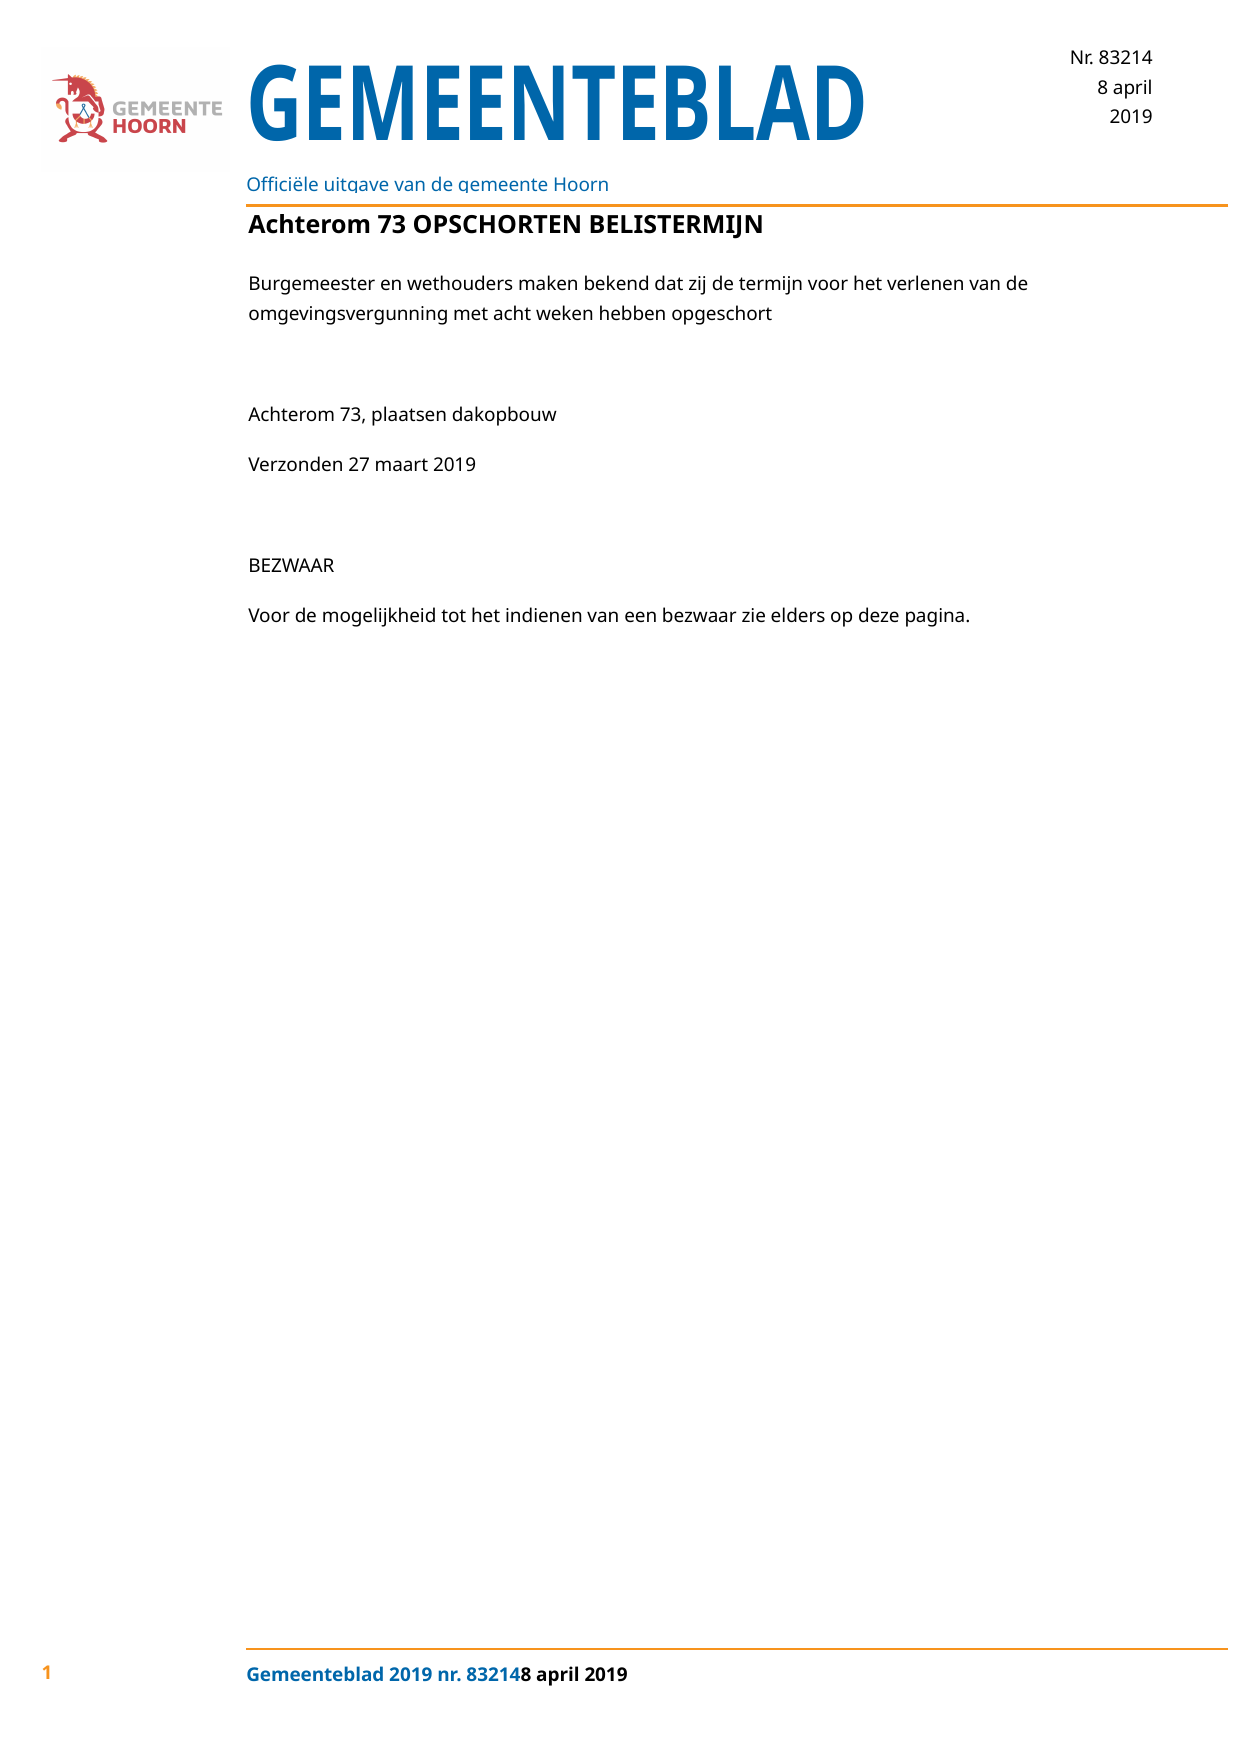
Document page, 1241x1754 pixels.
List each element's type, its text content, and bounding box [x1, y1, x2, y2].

text Achterom 73, plaatsen dakopbouw [248, 401, 1152, 426]
text Voor de mogelijkheid tot het indienen van een bezwaar zie elders op deze pagina. [248, 602, 1152, 628]
text Burgemeester en wethouders maken bekend dat zij de termijn voor het verlenen van de omgevingsvergunning met acht weken hebben opgeschort [248, 270, 1152, 326]
text BEZWAAR [248, 552, 1152, 578]
text Achterom 73 OPSCHORTEN BELISTERMIJN [248, 207, 1152, 241]
picture [41, 47, 231, 172]
text Verzonden 27 maart 2019 [248, 451, 1152, 477]
